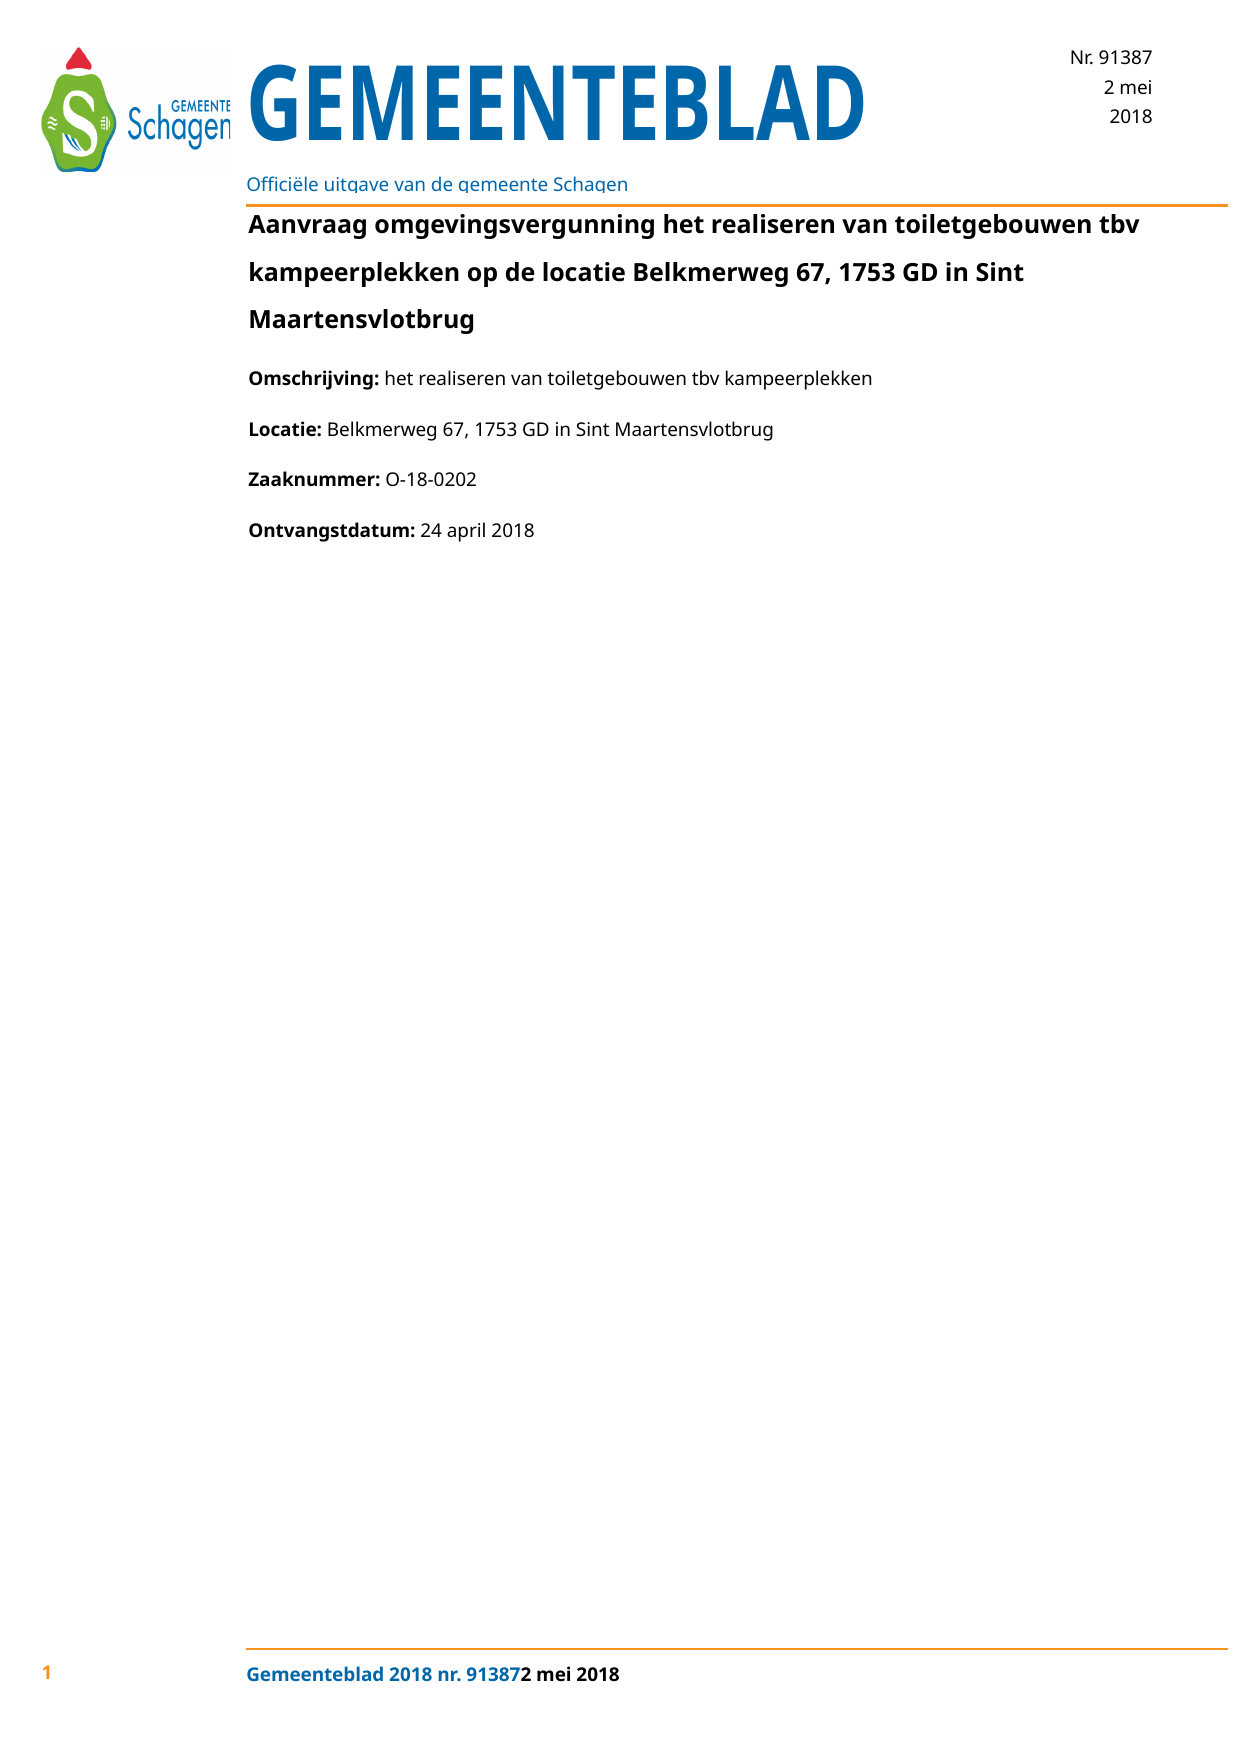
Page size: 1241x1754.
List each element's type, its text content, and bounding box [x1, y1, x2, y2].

text Omschrijving: het realiseren van toiletgebouwen tbv kampeerplekken [248, 366, 1152, 391]
text Ontvangstdatum: 24 april 2018 [248, 517, 1152, 542]
text Locatie: Belkmerweg 67, 1753 GD in Sint Maartensvlotbrug [248, 416, 1152, 442]
text Aanvraag omgevingsvergunning het realiseren van toiletgebouwen tbv kampeerplekken op de locatie Belkmerweg 67, 1753 GD in Sint Maartensvlotbrug [248, 207, 1152, 336]
picture [41, 47, 231, 172]
text Zaaknummer: O-18-0202 [248, 466, 1152, 492]
